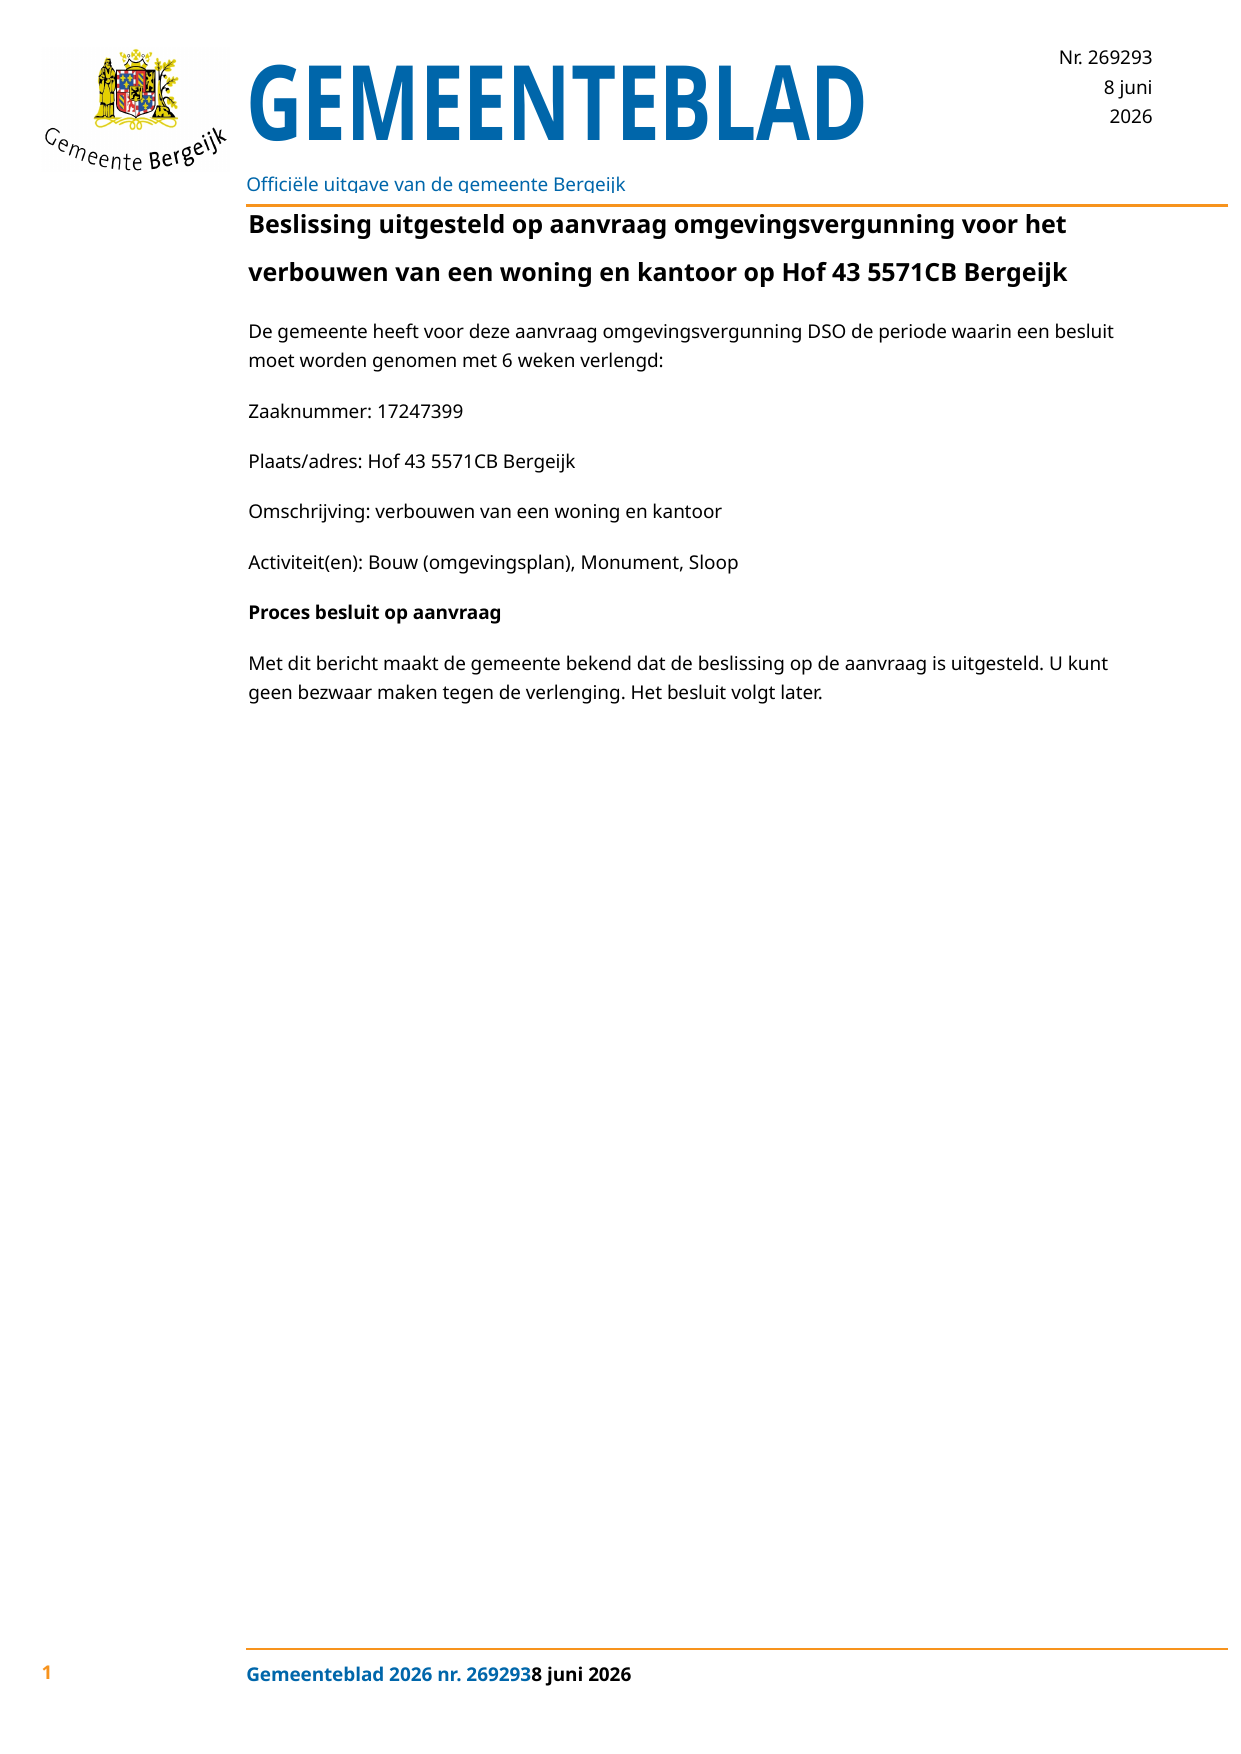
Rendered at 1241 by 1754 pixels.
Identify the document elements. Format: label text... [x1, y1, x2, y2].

text Proces besluit op aanvraag [248, 599, 1152, 625]
text Met dit bericht maakt de gemeente bekend dat de beslissing op de aanvraag is uitgesteld. U kunt geen bezwaar maken tegen de verlenging. Het besluit volgt later. [248, 650, 1152, 705]
text De gemeente heeft voor deze aanvraag omgevingsvergunning DSO de periode waarin een besluit moet worden genomen met 6 weken verlengd: [248, 318, 1152, 373]
text Beslissing uitgesteld op aanvraag omgevingsvergunning voor het verbouwen van een woning en kantoor op Hof 43 5571CB Bergeijk [248, 207, 1152, 288]
text Zaaknummer: 17247399 [248, 398, 1152, 424]
text Plaats/adres: Hof 43 5571CB Bergeijk [248, 448, 1152, 474]
text Omschrijving: verbouwen van een woning en kantoor [248, 499, 1152, 524]
picture [41, 47, 231, 172]
text Activiteit(en): Bouw (omgevingsplan), Monument, Sloop [248, 549, 1152, 575]
